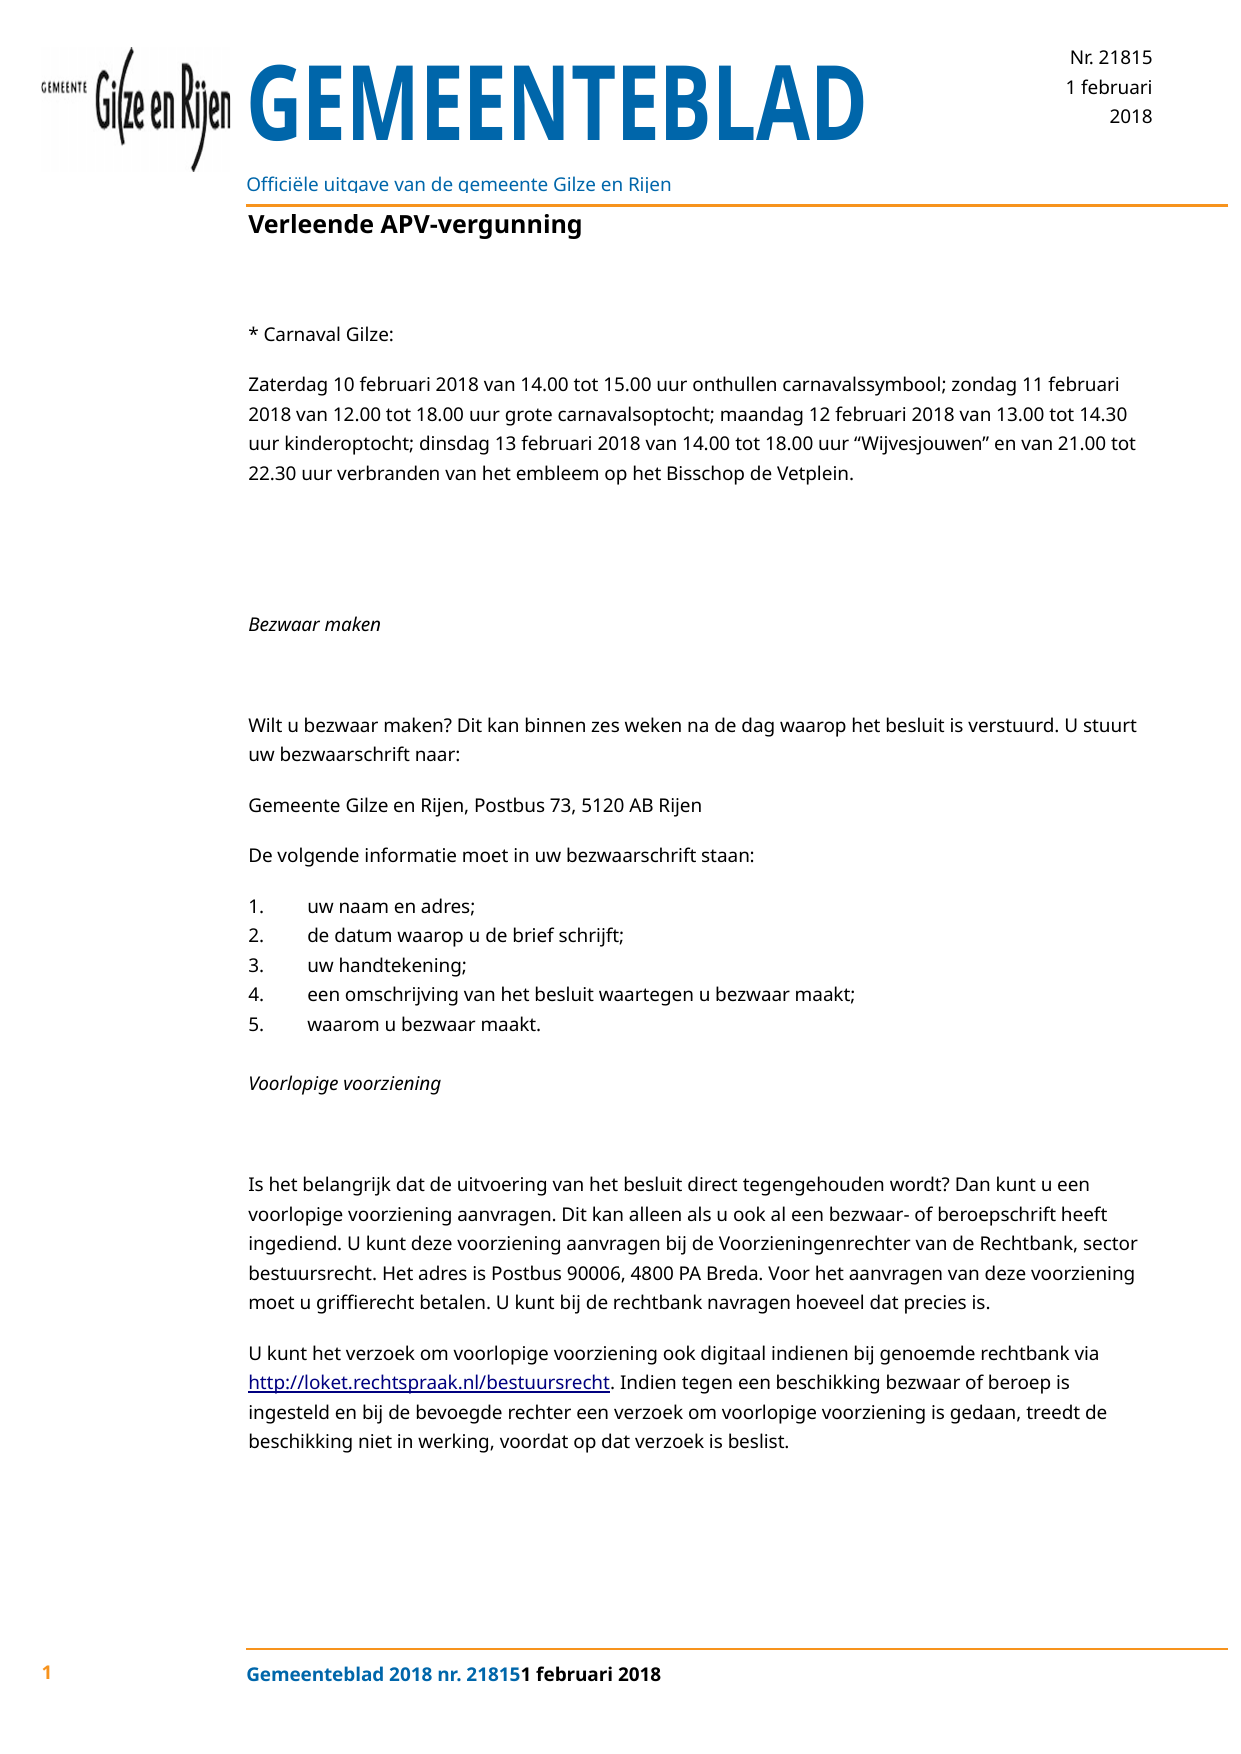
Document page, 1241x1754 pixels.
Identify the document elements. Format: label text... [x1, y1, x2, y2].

list waarom u bezwaar maakt. [248, 1011, 1152, 1037]
list de datum waarop u de brief schrijft; [248, 922, 1152, 948]
picture [41, 47, 231, 172]
text Bezwaar maken [248, 611, 1152, 637]
list een omschrijving van het besluit waartegen u bezwaar maakt; [248, 982, 1152, 1007]
text Gemeente Gilze en Rijen, Postbus 73, 5120 AB Rijen [248, 792, 1152, 818]
text U kunt het verzoek om voorlopige voorziening ook digitaal indienen bij genoemde rechtbank via http://loket.rechtspraak.nl/bestuursrecht. Indien tegen een beschikking bezwaar of beroep is ingesteld en bij de bevoegde rechter een verzoek om voorlopige voorziening is gedaan, treedt de beschikking niet in werking, voordat op dat verzoek is beslist. [248, 1340, 1152, 1454]
text Wilt u bezwaar maken? Dit kan binnen zes weken na de dag waarop het besluit is verstuurd. U stuurt uw bezwaarschrift naar: [248, 712, 1152, 767]
text Zaterdag 10 februari 2018 van 14.00 tot 15.00 uur onthullen carnavalssymbool; zondag 11 februari 2018 van 12.00 tot 18.00 uur grote carnavalsoptocht; maandag 12 februari 2018 van 13.00 tot 14.30 uur kinderoptocht; dinsdag 13 februari 2018 van 14.00 tot 18.00 uur “Wijvesjouwen” en van 21.00 tot 22.30 uur verbranden van het embleem op het Bisschop de Vetplein. [248, 371, 1152, 486]
text Voorlopige voorziening [248, 1070, 1152, 1096]
text Is het belangrijk dat de uitvoering van het besluit direct tegengehouden wordt? Dan kunt u een voorlopige voorziening aanvragen. Dit kan alleen als u ook al een bezwaar- of beroepschrift heeft ingediend. U kunt deze voorziening aanvragen bij de Voorzieningenrechter van de Rechtbank, sector bestuursrecht. Het adres is Postbus 90006, 4800 PA Breda. Voor het aanvragen van deze voorziening moet u griffierecht betalen. U kunt bij de rechtbank navragen hoeveel dat precies is. [248, 1171, 1152, 1315]
text Verleende APV-vergunning [248, 207, 1152, 241]
list uw naam en adres; [248, 893, 1152, 918]
list uw handtekening; [248, 952, 1152, 978]
text De volgende informatie moet in uw bezwaarschrift staan: [248, 842, 1152, 868]
text * Carnaval Gilze: [248, 321, 1152, 346]
